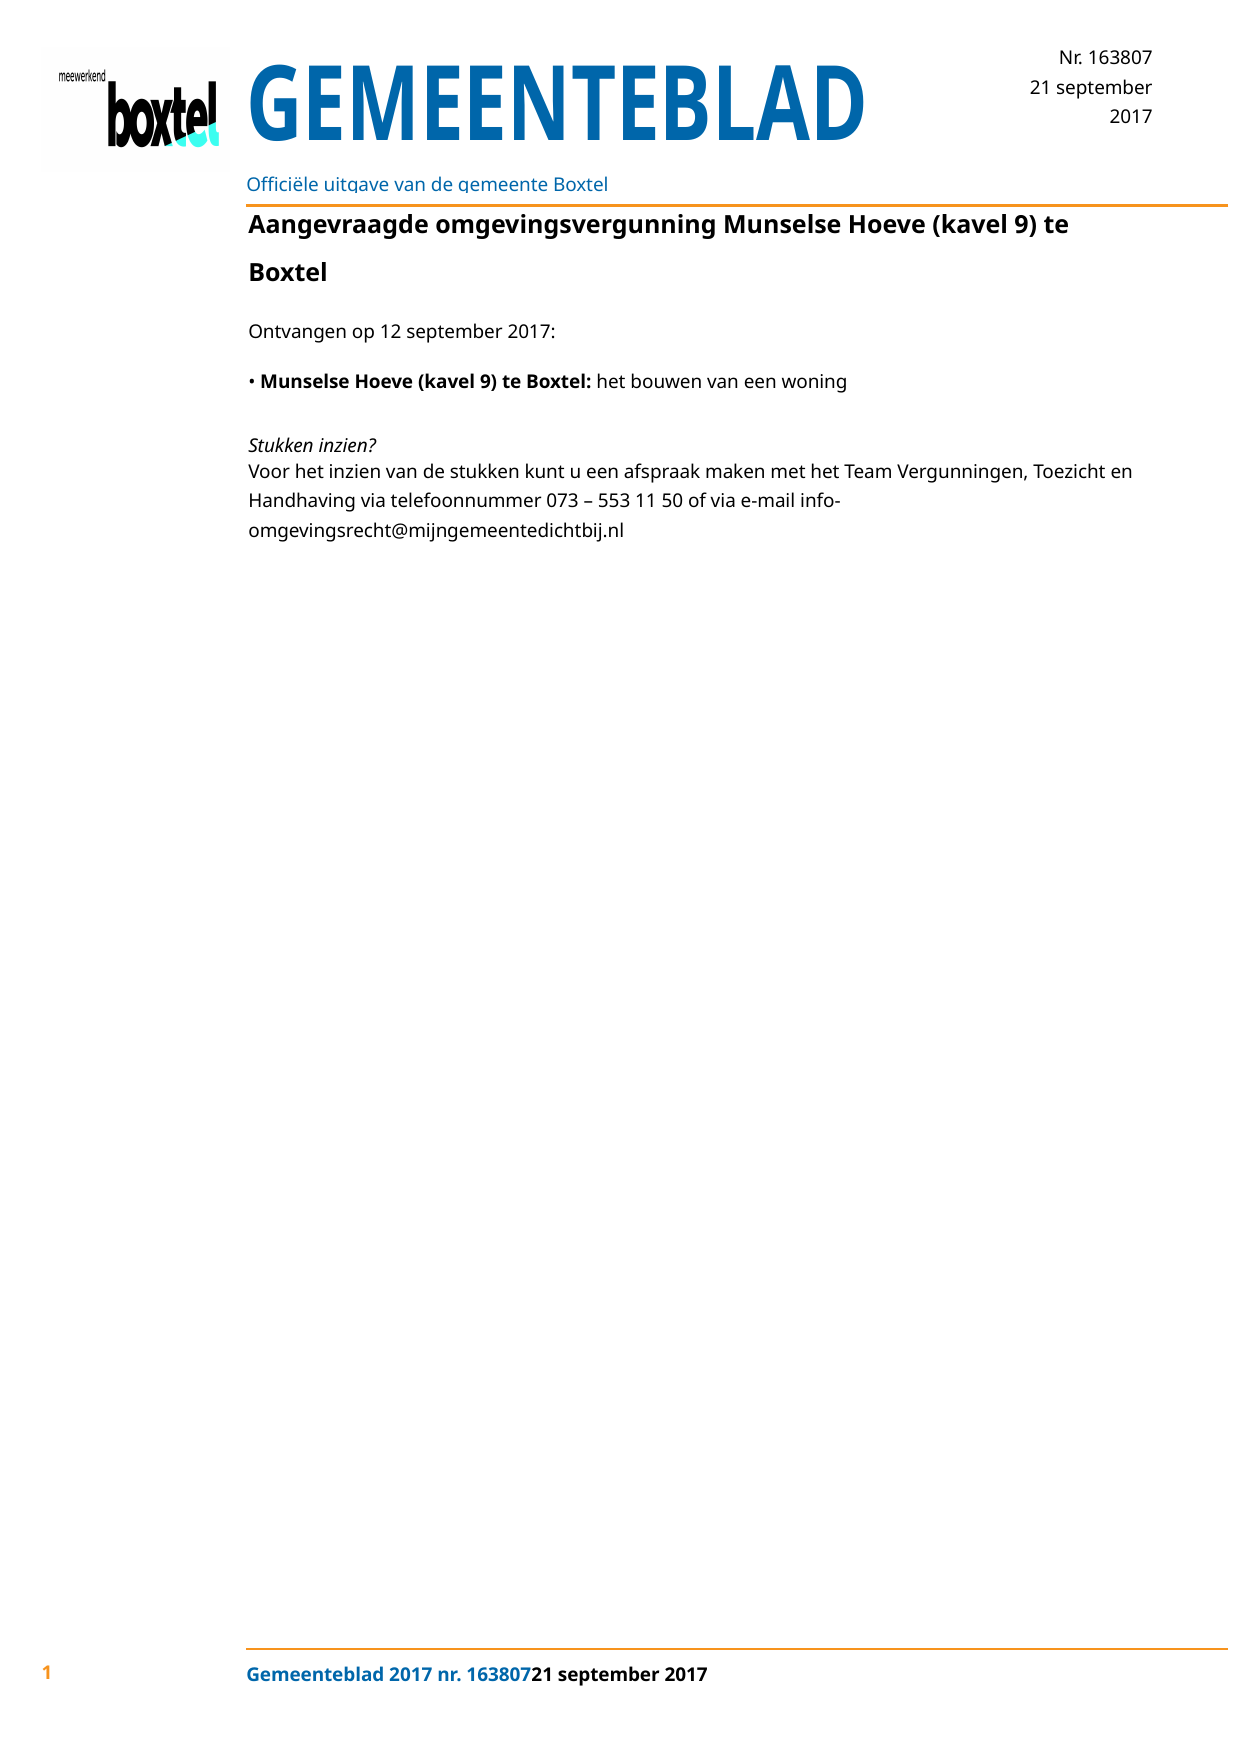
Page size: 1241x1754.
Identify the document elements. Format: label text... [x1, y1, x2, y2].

text • Munselse Hoeve (kavel 9) te Boxtel: het bouwen van een woning [248, 368, 1152, 394]
text Stukken inzien? [248, 432, 1152, 458]
text Voor het inzien van de stukken kunt u een afspraak maken met het Team Vergunningen, Toezicht en Handhaving via telefoonnummer 073 – 553 11 50 of via e-mail info-omgevingsrecht@mijngemeentedichtbij.nl [248, 458, 1152, 543]
text Aangevraagde omgevingsvergunning Munselse Hoeve (kavel 9) te Boxtel [248, 207, 1152, 288]
picture [41, 47, 231, 172]
text Ontvangen op 12 september 2017: [248, 318, 1152, 344]
